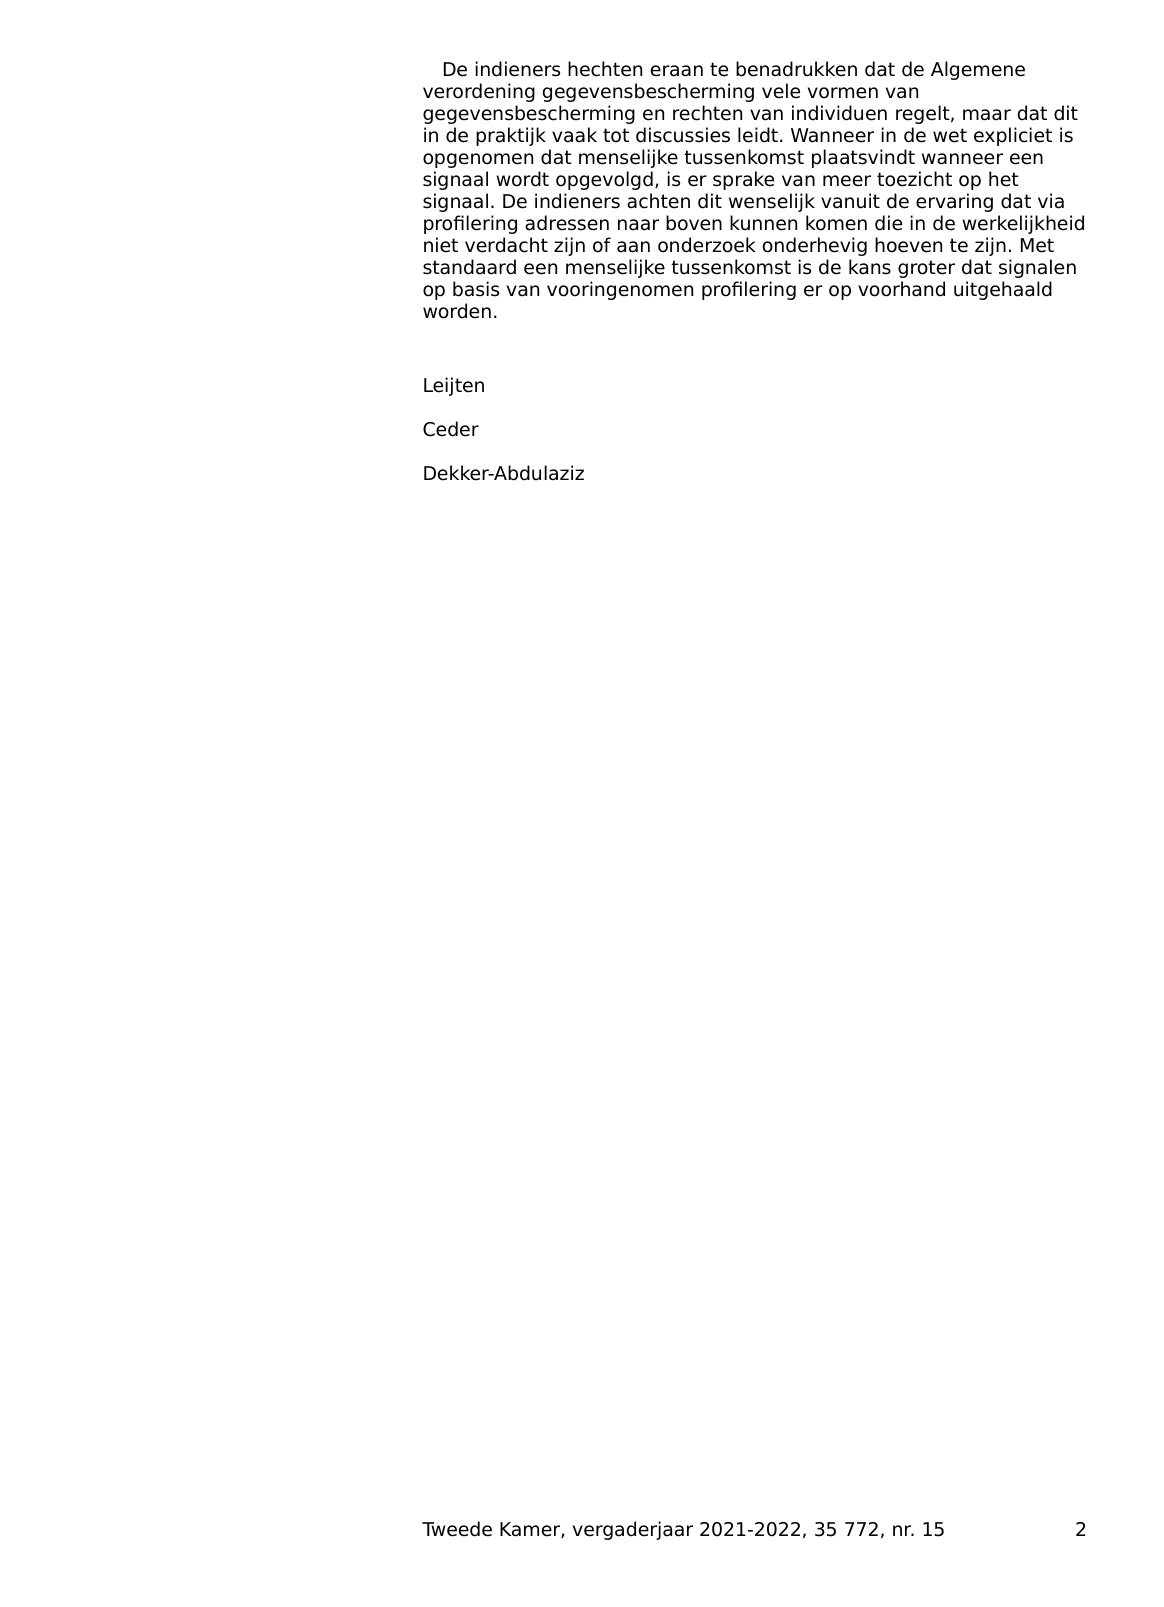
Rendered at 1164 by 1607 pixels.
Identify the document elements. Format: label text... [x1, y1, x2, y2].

text De indieners hechten eraan te benadrukken dat de Algemene verordening gegevensbescherming vele vormen van gegevensbescherming en rechten van individuen regelt, maar dat dit in de praktijk vaak tot discussies leidt. Wanneer in de wet expliciet is opgenomen dat menselijke tussenkomst plaatsvindt wanneer een signaal wordt opgevolgd, is er sprake van meer toezicht op het signaal. De indieners achten dit wenselijk vanuit de ervaring dat via profilering adressen naar boven kunnen komen die in de werkelijkheid niet verdacht zijn of aan onderzoek onderhevig hoeven te zijn. Met standaard een menselijke tussenkomst is de kans groter dat signalen op basis van vooringenomen profilering er op voorhand uitgehaald worden. [422, 59, 1087, 323]
text Leijten Ceder Dekker-Abdulaziz [422, 353, 1087, 485]
